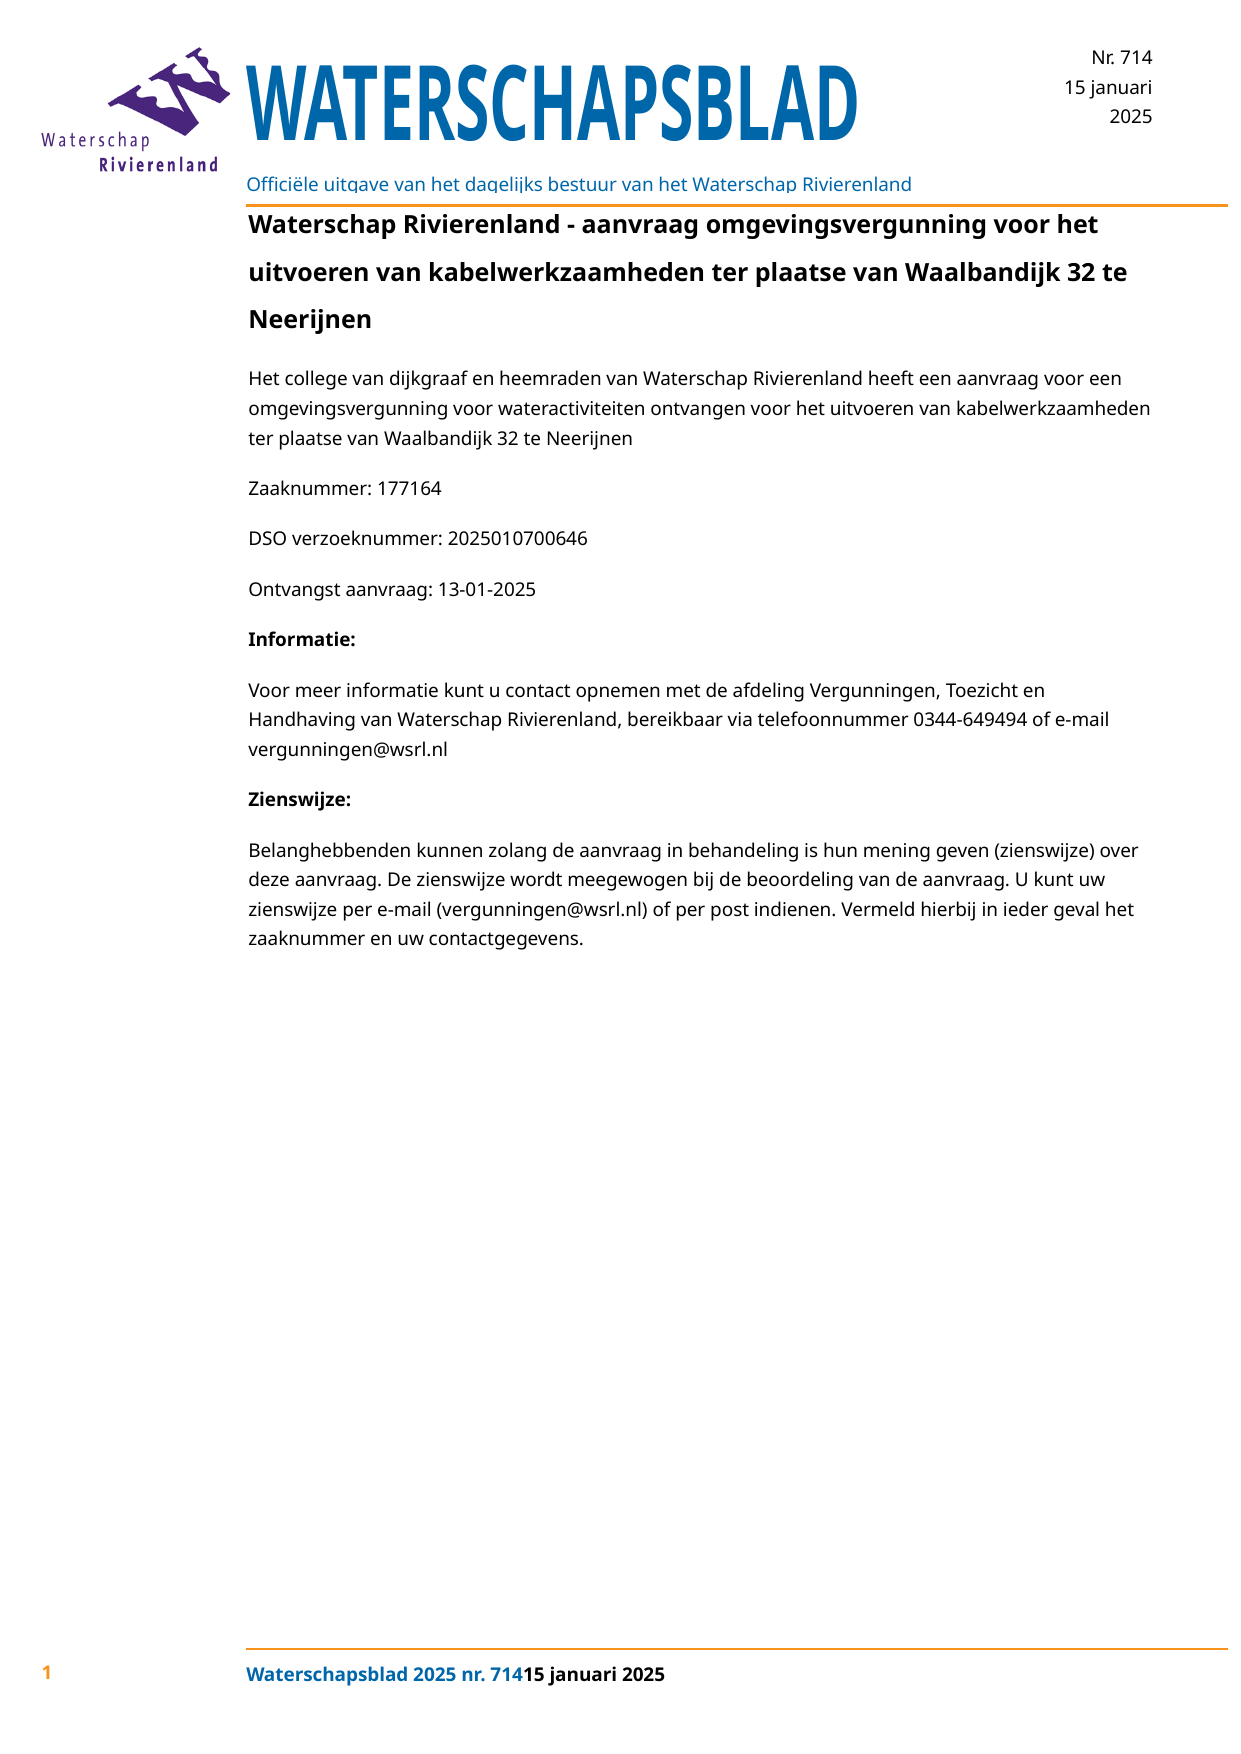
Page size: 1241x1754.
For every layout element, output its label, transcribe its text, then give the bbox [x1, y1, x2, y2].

text Zienswijze: [248, 786, 1152, 812]
text Informatie: [248, 626, 1152, 652]
text Zaaknummer: 177164 [248, 475, 1152, 501]
text Ontvangst aanvraag: 13-01-2025 [248, 576, 1152, 602]
text Het college van dijkgraaf en heemraden van Waterschap Rivierenland heeft een aanvraag voor een omgevingsvergunning voor wateractiviteiten ontvangen voor het uitvoeren van kabelwerkzaamheden ter plaatse van Waalbandijk 32 te Neerijnen [248, 366, 1152, 450]
picture [41, 47, 231, 172]
text Waterschap Rivierenland - aanvraag omgevingsvergunning voor het uitvoeren van kabelwerkzaamheden ter plaatse van Waalbandijk 32 te Neerijnen [248, 207, 1152, 336]
text Belanghebbenden kunnen zolang de aanvraag in behandeling is hun mening geven (zienswijze) over deze aanvraag. De zienswijze wordt meegewogen bij de beoordeling van de aanvraag. U kunt uw zienswijze per e-mail (vergunningen@wsrl.nl) of per post indienen. Vermeld hierbij in ieder geval het zaaknummer en uw contactgegevens. [248, 837, 1152, 951]
text DSO verzoeknummer: 2025010700646 [248, 526, 1152, 551]
text Voor meer informatie kunt u contact opnemen met de afdeling Vergunningen, Toezicht en Handhaving van Waterschap Rivierenland, bereikbaar via telefoonnummer 0344-649494 of e-mail vergunningen@wsrl.nl [248, 677, 1152, 762]
